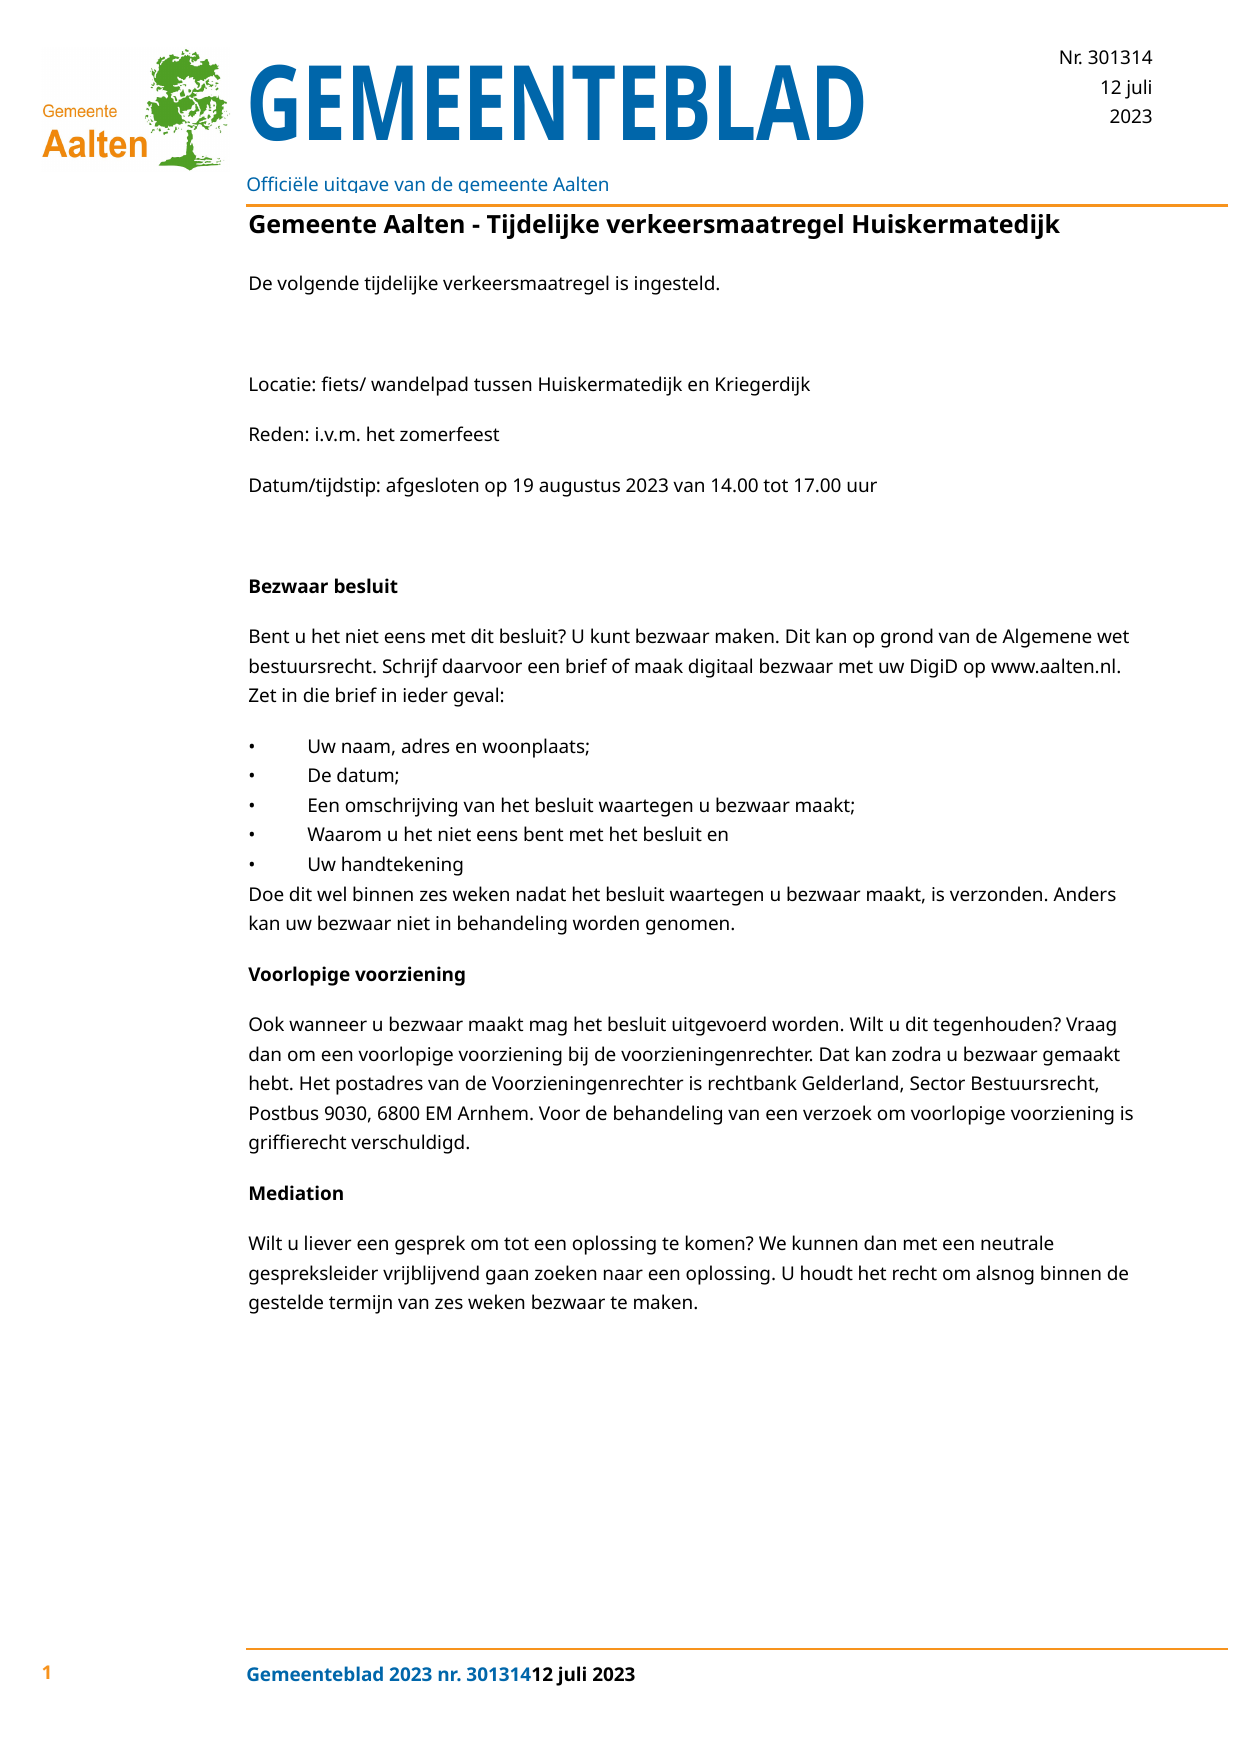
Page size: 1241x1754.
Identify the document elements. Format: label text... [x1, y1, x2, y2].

text Gemeente Aalten - Tijdelijke verkeersmaatregel Huiskermatedijk [248, 207, 1152, 241]
text Mediation [248, 1180, 1152, 1206]
text Locatie: fiets/ wandelpad tussen Huiskermatedijk en Kriegerdijk [248, 371, 1152, 397]
text Voorlopige voorziening [248, 961, 1152, 986]
list De datum; [248, 762, 1152, 788]
list Waarom u het niet eens bent met het besluit en [248, 822, 1152, 847]
text Reden: i.v.m. het zomerfeest [248, 422, 1152, 447]
text De volgende tijdelijke verkeersmaatregel is ingesteld. [248, 270, 1152, 296]
text Wilt u liever een gesprek om tot een oplossing te komen? We kunnen dan met een neutrale gespreksleider vrijblijvend gaan zoeken naar een oplossing. U houdt het recht om alsnog binnen de gestelde termijn van zes weken bezwaar te maken. [248, 1230, 1152, 1315]
list Uw handtekening [248, 851, 1152, 877]
picture [41, 47, 231, 172]
list Uw naam, adres en woonplaats; [248, 733, 1152, 758]
list Een omschrijving van het besluit waartegen u bezwaar maakt; [248, 792, 1152, 818]
text Bent u het niet eens met dit besluit? U kunt bezwaar maken. Dit kan op grond van de Algemene wet bestuursrecht. Schrijf daarvoor een brief of maak digitaal bezwaar met uw DigiD op www.aalten.nl. Zet in die brief in ieder geval: [248, 623, 1152, 708]
text Bezwaar besluit [248, 573, 1152, 598]
text Datum/tijdstip: afgesloten op 19 augustus 2023 van 14.00 tot 17.00 uur [248, 472, 1152, 498]
text Doe dit wel binnen zes weken nadat het besluit waartegen u bezwaar maakt, is verzonden. Anders kan uw bezwaar niet in behandeling worden genomen. [248, 881, 1152, 936]
text Ook wanneer u bezwaar maakt mag het besluit uitgevoerd worden. Wilt u dit tegenhouden? Vraag dan om een voorlopige voorziening bij de voorzieningenrechter. Dat kan zodra u bezwaar gemaakt hebt. Het postadres van de Voorzieningenrechter is rechtbank Gelderland, Sector Bestuursrecht, Postbus 9030, 6800 EM Arnhem. Voor de behandeling van een verzoek om voorlopige voorziening is griffierecht verschuldigd. [248, 1011, 1152, 1155]
